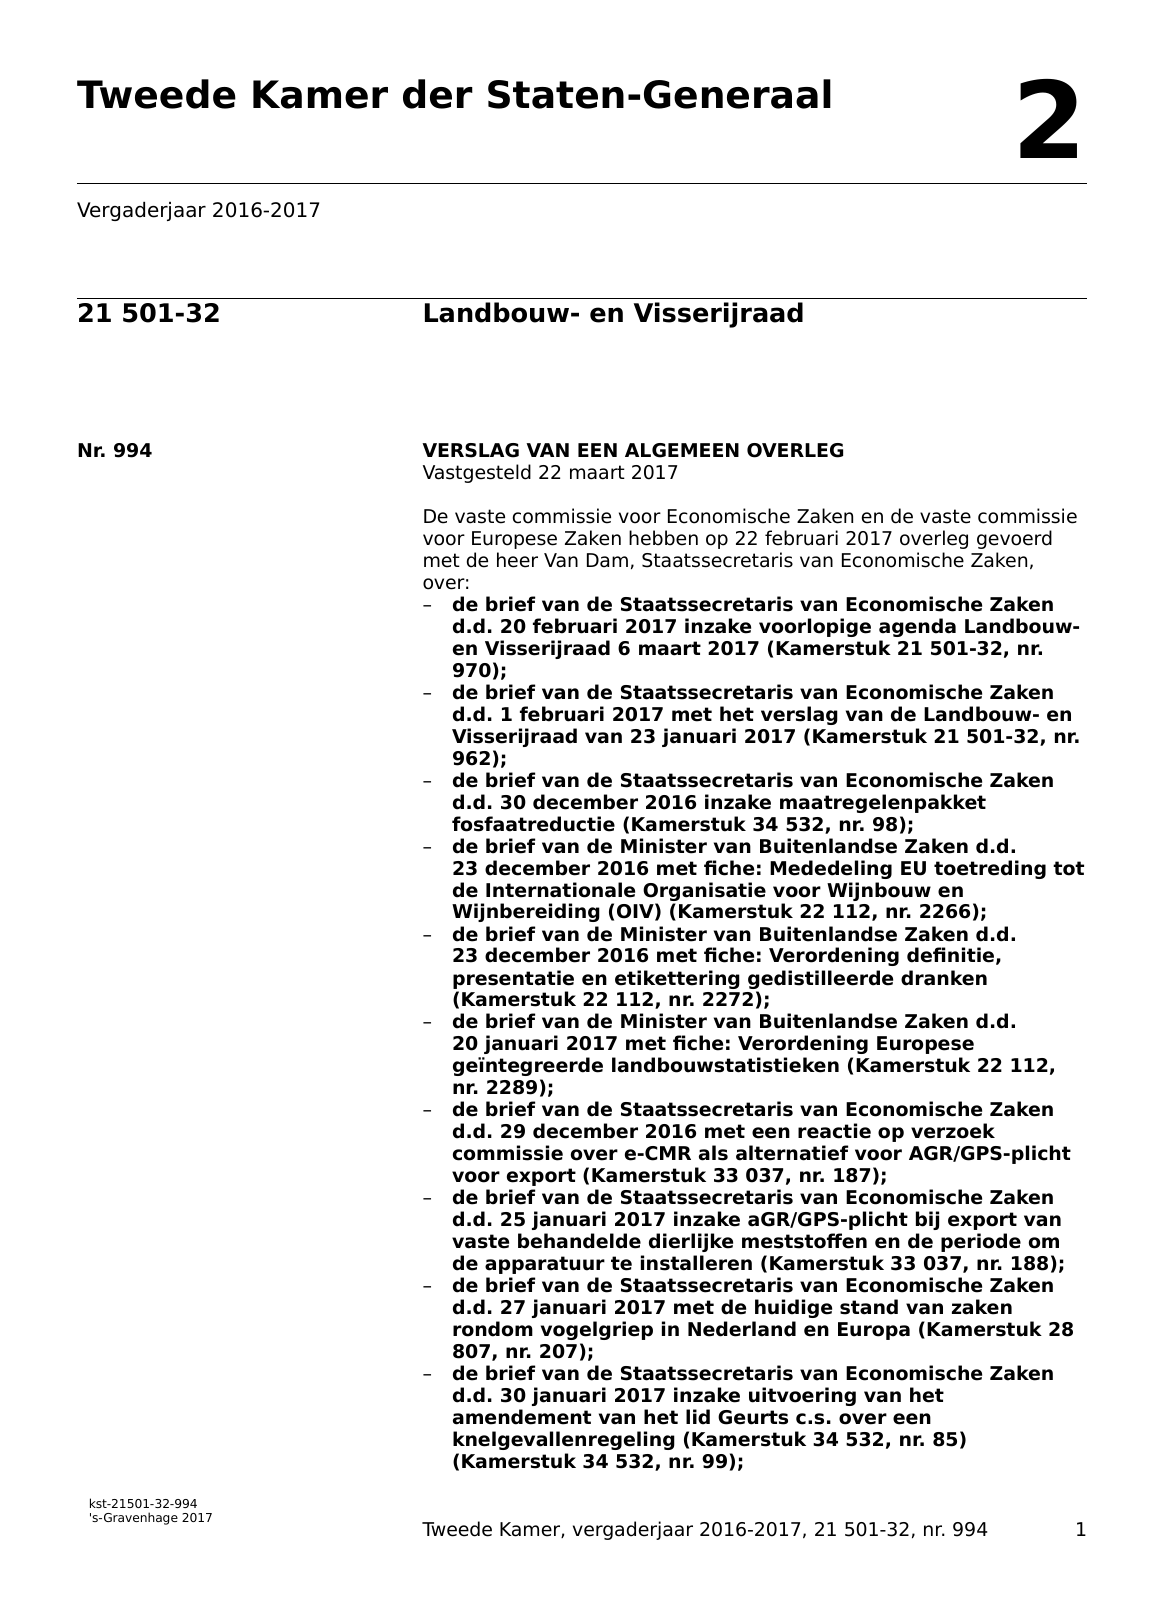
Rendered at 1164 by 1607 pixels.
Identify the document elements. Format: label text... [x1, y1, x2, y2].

text – de brief van de Staatssecretaris van Economische Zaken d.d. 25 januari 2017 inzake aGR/GPS-plicht bij export van vaste behandelde dierlijke meststoffen en de periode om de apparatuur te installeren (Kamerstuk 33 037, nr. 188); [422, 1187, 1087, 1275]
text – de brief van de Staatssecretaris van Economische Zaken d.d. 30 januari 2017 inzake uitvoering van het amendement van het lid Geurts c.s. over een knelgevallenregeling (Kamerstuk 34 532, nr. 85) (Kamerstuk 34 532, nr. 99); [422, 1363, 1087, 1473]
subtitle Nr. 994 VERSLAG VAN EEN ALGEMEEN OVERLEG [77, 440, 1087, 462]
text – de brief van de Minister van Buitenlandse Zaken d.d. 23 december 2016 met fiche: Verordening definitie, presentatie en etikettering gedistilleerde dranken (Kamerstuk 22 112, nr. 2272); [422, 923, 1087, 1011]
text – de brief van de Staatssecretaris van Economische Zaken d.d. 27 januari 2017 met de huidige stand van zaken rondom vogelgriep in Nederland en Europa (Kamerstuk 28 807, nr. 207); [422, 1275, 1087, 1363]
text – de brief van de Minister van Buitenlandse Zaken d.d. 23 december 2016 met fiche: Mededeling EU toetreding tot de Internationale Organisatie voor Wijnbouw en Wijnbereiding (OIV) (Kamerstuk 22 112, nr. 2266); [422, 836, 1087, 923]
table_cell Vergaderjaar 2016-2017 [77, 184, 1087, 298]
text – de brief van de Minister van Buitenlandse Zaken d.d. 20 januari 2017 met fiche: Verordening Europese geïntegreerde landbouwstatistieken (Kamerstuk 22 112, nr. 2289); [422, 1011, 1087, 1099]
text kst-21501-32-994 [88, 1497, 323, 1511]
table_header 2 [886, 59, 1087, 183]
text – de brief van de Staatssecretaris van Economische Zaken d.d. 20 februari 2017 inzake voorlopige agenda Landbouw- en Visserijraad 6 maart 2017 (Kamerstuk 21 501-32, nr. 970); [422, 594, 1087, 682]
text – de brief van de Staatssecretaris van Economische Zaken d.d. 1 februari 2017 met het verslag van de Landbouw- en Visserijraad van 23 januari 2017 (Kamerstuk 21 501-32, nr. 962); [422, 682, 1087, 769]
text 's-Gravenhage 2017 [88, 1511, 323, 1525]
text – de brief van de Staatssecretaris van Economische Zaken d.d. 29 december 2016 met een reactie op verzoek commissie over e-CMR als alternatief voor AGR/GPS-plicht voor export (Kamerstuk 33 037, nr. 187); [422, 1099, 1087, 1187]
text – de brief van de Staatssecretaris van Economische Zaken d.d. 30 december 2016 inzake maatregelenpakket fosfaatreductie (Kamerstuk 34 532, nr. 98); [422, 769, 1087, 836]
subtitle 21 501-32 Landbouw- en Visserijraad [77, 299, 1087, 329]
text De vaste commissie voor Economische Zaken en de vaste commissie voor Europese Zaken hebben op 22 februari 2017 overleg gevoerd met de heer Van Dam, Staatssecretaris van Economische Zaken, over: [422, 506, 1087, 594]
text Vastgesteld 22 maart 2017 [422, 462, 1087, 484]
table_header Tweede Kamer der Staten-Generaal [77, 59, 886, 183]
